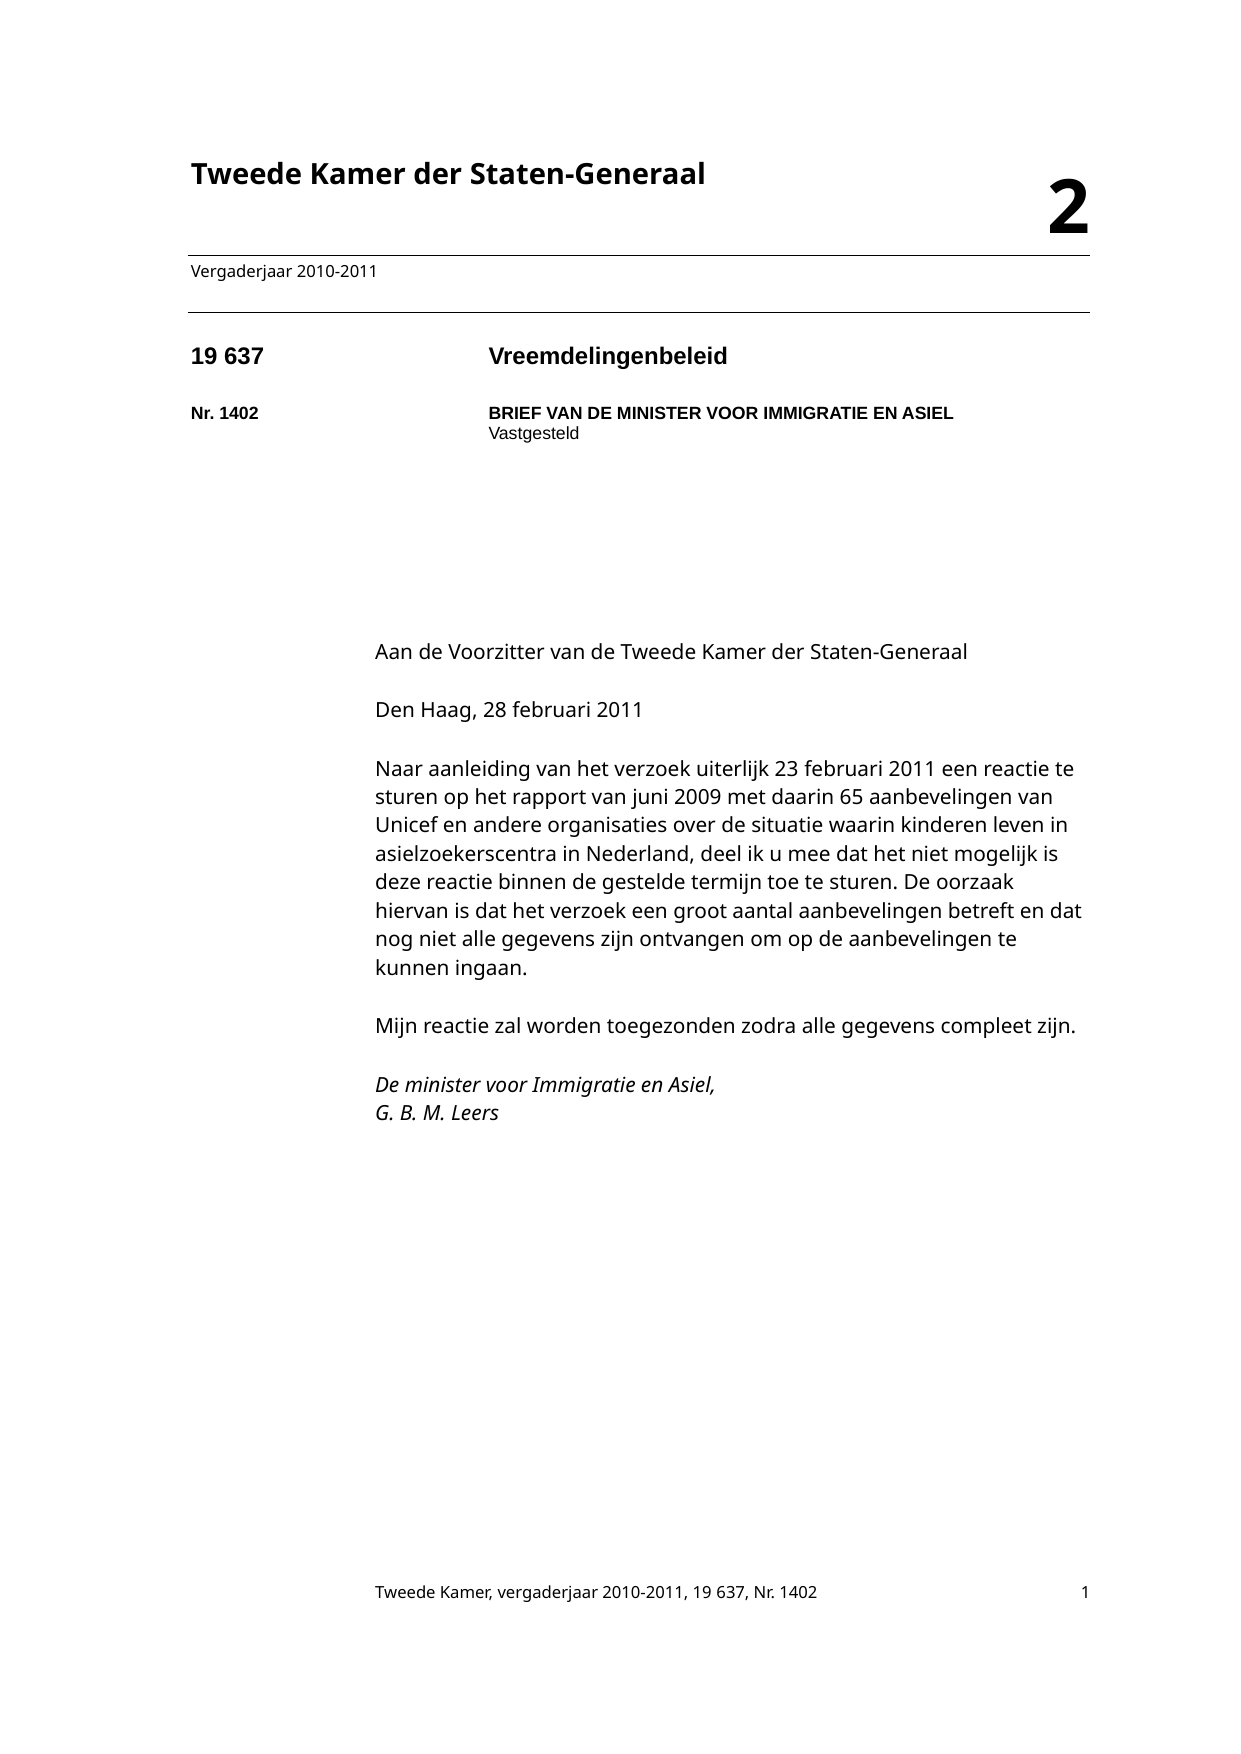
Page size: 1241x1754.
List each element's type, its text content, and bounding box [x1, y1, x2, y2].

table_cell [188, 313, 485, 339]
table_header 2 [910, 150, 1090, 255]
text De minister voor Immigratie en Asiel, [375, 1070, 1090, 1098]
table_cell Nr. 1402 [188, 399, 485, 518]
text G. B. M. Leers [375, 1098, 1090, 1127]
text Mijn reactie zal worden toegezonden zodra alle gegevens compleet zijn. [375, 1011, 1090, 1040]
text Naar aanleiding van het verzoek uiterlijk 23 februari 2011 een reactie te sturen op het rapport van juni 2009 met daarin 65 aanbevelingen van Unicef en andere organisaties over de situatie waarin kinderen leven in asielzoekerscentra in Nederland, deel ik u mee dat het niet mogelijk is deze reactie binnen de gestelde termijn toe te sturen. De oorzaak hiervan is dat het verzoek een groot aantal aanbevelingen betreft en dat nog niet alle gegevens zijn ontvangen om op de aanbevelingen te kunnen ingaan. [375, 754, 1090, 981]
table_cell Vergaderjaar 2010-2011 [188, 256, 485, 312]
table_cell [485, 256, 1090, 312]
table_cell 19 637 [188, 339, 485, 399]
table_cell [485, 313, 1090, 339]
text Aan de Voorzitter van de Tweede Kamer der Staten-Generaal [375, 637, 1090, 665]
text Den Haag, 28 februari 2011 [375, 695, 1090, 724]
table_header Tweede Kamer der Staten-Generaal [188, 150, 909, 255]
table_cell Vreemdelingenbeleid [485, 339, 1090, 399]
table_cell BRIEF VAN DE MINISTER VOOR IMMIGRATIE EN ASIEL Vastgesteld [485, 399, 1090, 518]
